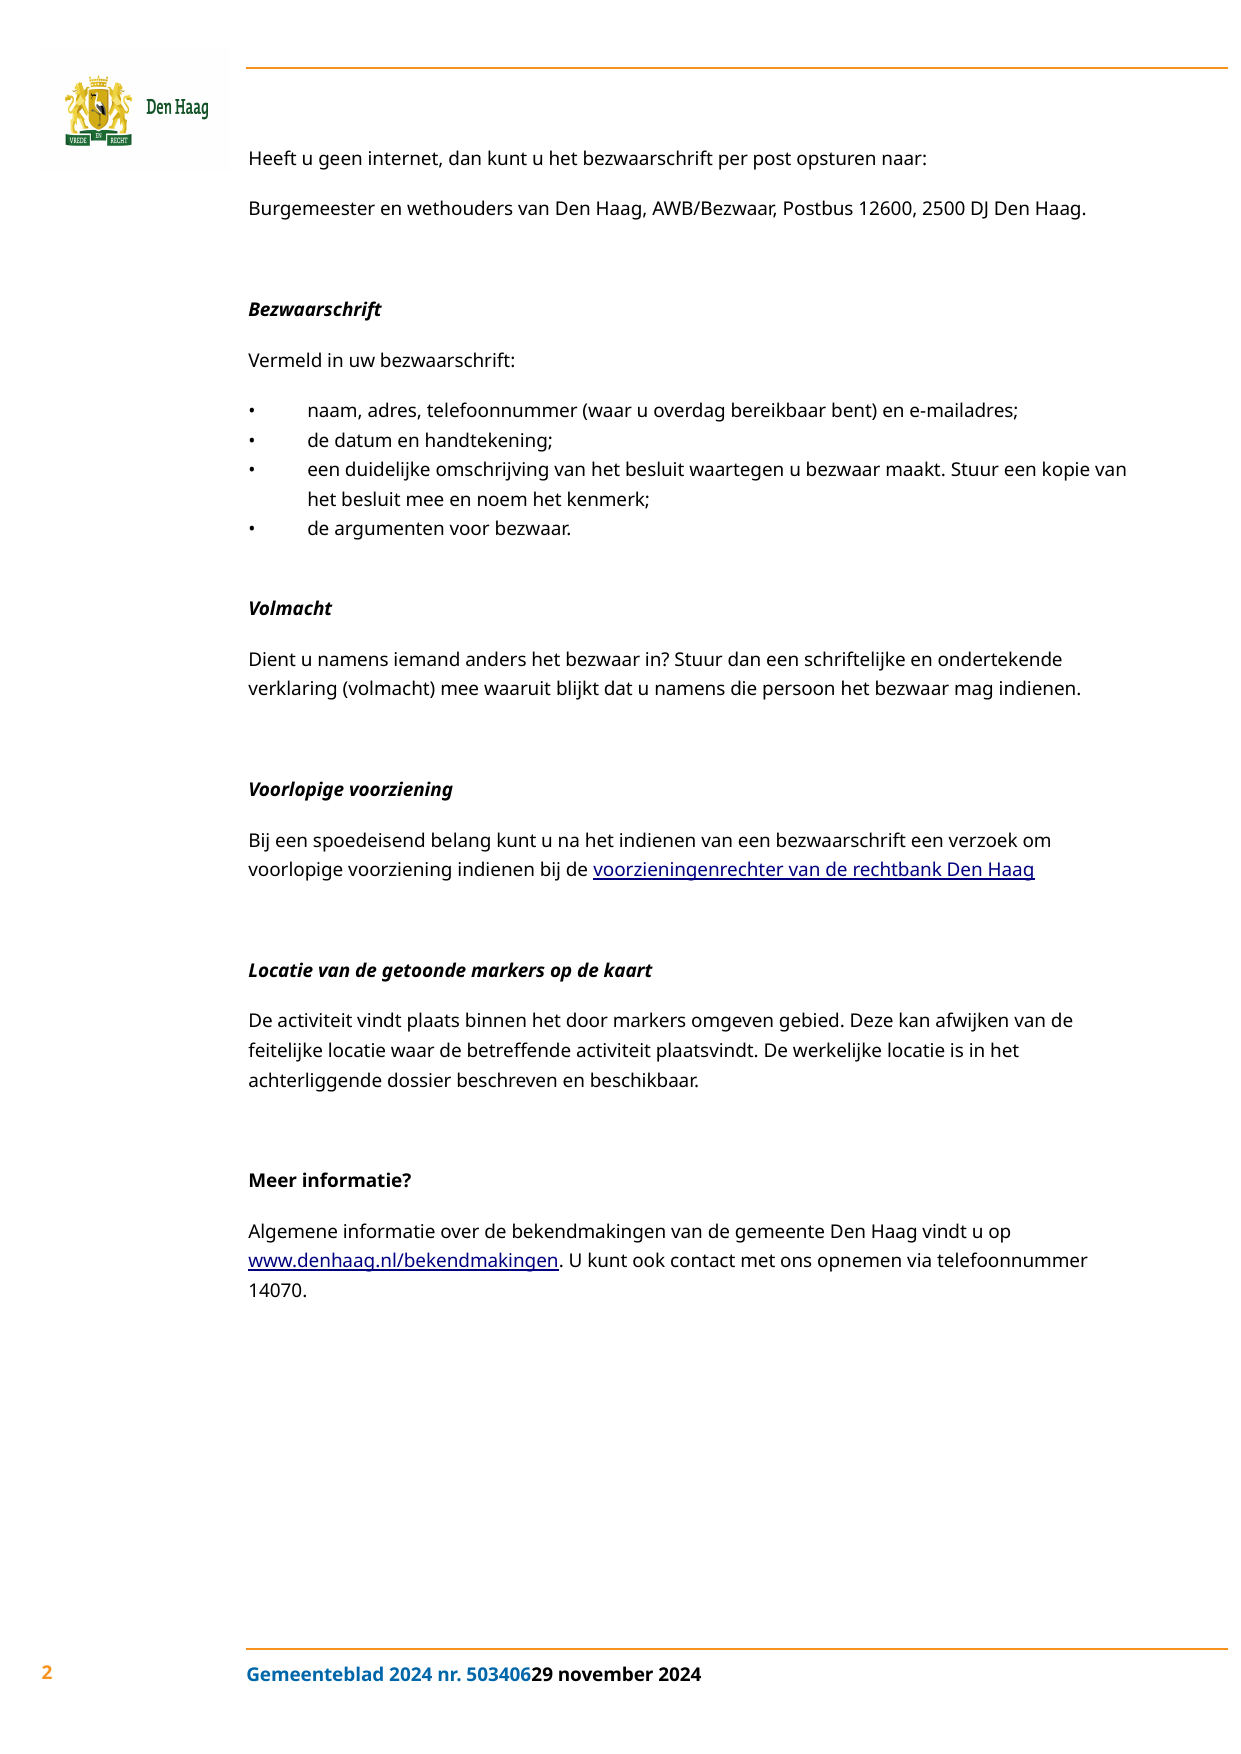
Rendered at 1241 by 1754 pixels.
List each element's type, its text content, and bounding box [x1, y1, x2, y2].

text De activiteit vindt plaats binnen het door markers omgeven gebied. Deze kan afwijken van de feitelijke locatie waar de betreffende activiteit plaatsvindt. De werkelijke locatie is in het achterliggende dossier beschreven en beschikbaar. [248, 1008, 1152, 1093]
list de datum en handtekening; [248, 427, 1152, 453]
list de argumenten voor bezwaar. [248, 516, 1152, 541]
list naam, adres, telefoonnummer (waar u overdag bereikbaar bent) en e-mailadres; [248, 397, 1152, 423]
text Meer informatie? [248, 1168, 1152, 1193]
text Heeft u geen internet, dan kunt u het bezwaarschrift per post opsturen naar: [248, 145, 1152, 171]
text Bij een spoedeisend belang kunt u na het indienen van een bezwaarschrift een verzoek om voorlopige voorziening indienen bij de voorzieningenrechter van de rechtbank Den Haag [248, 827, 1152, 882]
text Burgemeester en wethouders van Den Haag, AWB/Bezwaar, Postbus 12600, 2500 DJ Den Haag. [248, 196, 1152, 221]
text Vermeld in uw bezwaarschrift: [248, 347, 1152, 373]
picture [41, 47, 231, 172]
text Volmacht [248, 596, 1152, 621]
text Algemene informatie over de bekendmakingen van de gemeente Den Haag vindt u op www.denhaag.nl/bekendmakingen. U kunt ook contact met ons opnemen via telefoonnummer 14070. [248, 1218, 1152, 1303]
text Voorlopige voorziening [248, 776, 1152, 802]
text Locatie van de getoonde markers op de kaart [248, 957, 1152, 983]
text Dient u namens iemand anders het bezwaar in? Stuur dan een schriftelijke en ondertekende verklaring (volmacht) mee waaruit blijkt dat u namens die persoon het bezwaar mag indienen. [248, 646, 1152, 701]
text Bezwaarschrift [248, 296, 1152, 322]
list een duidelijke omschrijving van het besluit waartegen u bezwaar maakt. Stuur een kopie van het besluit mee en noem het kenmerk; [248, 456, 1152, 512]
